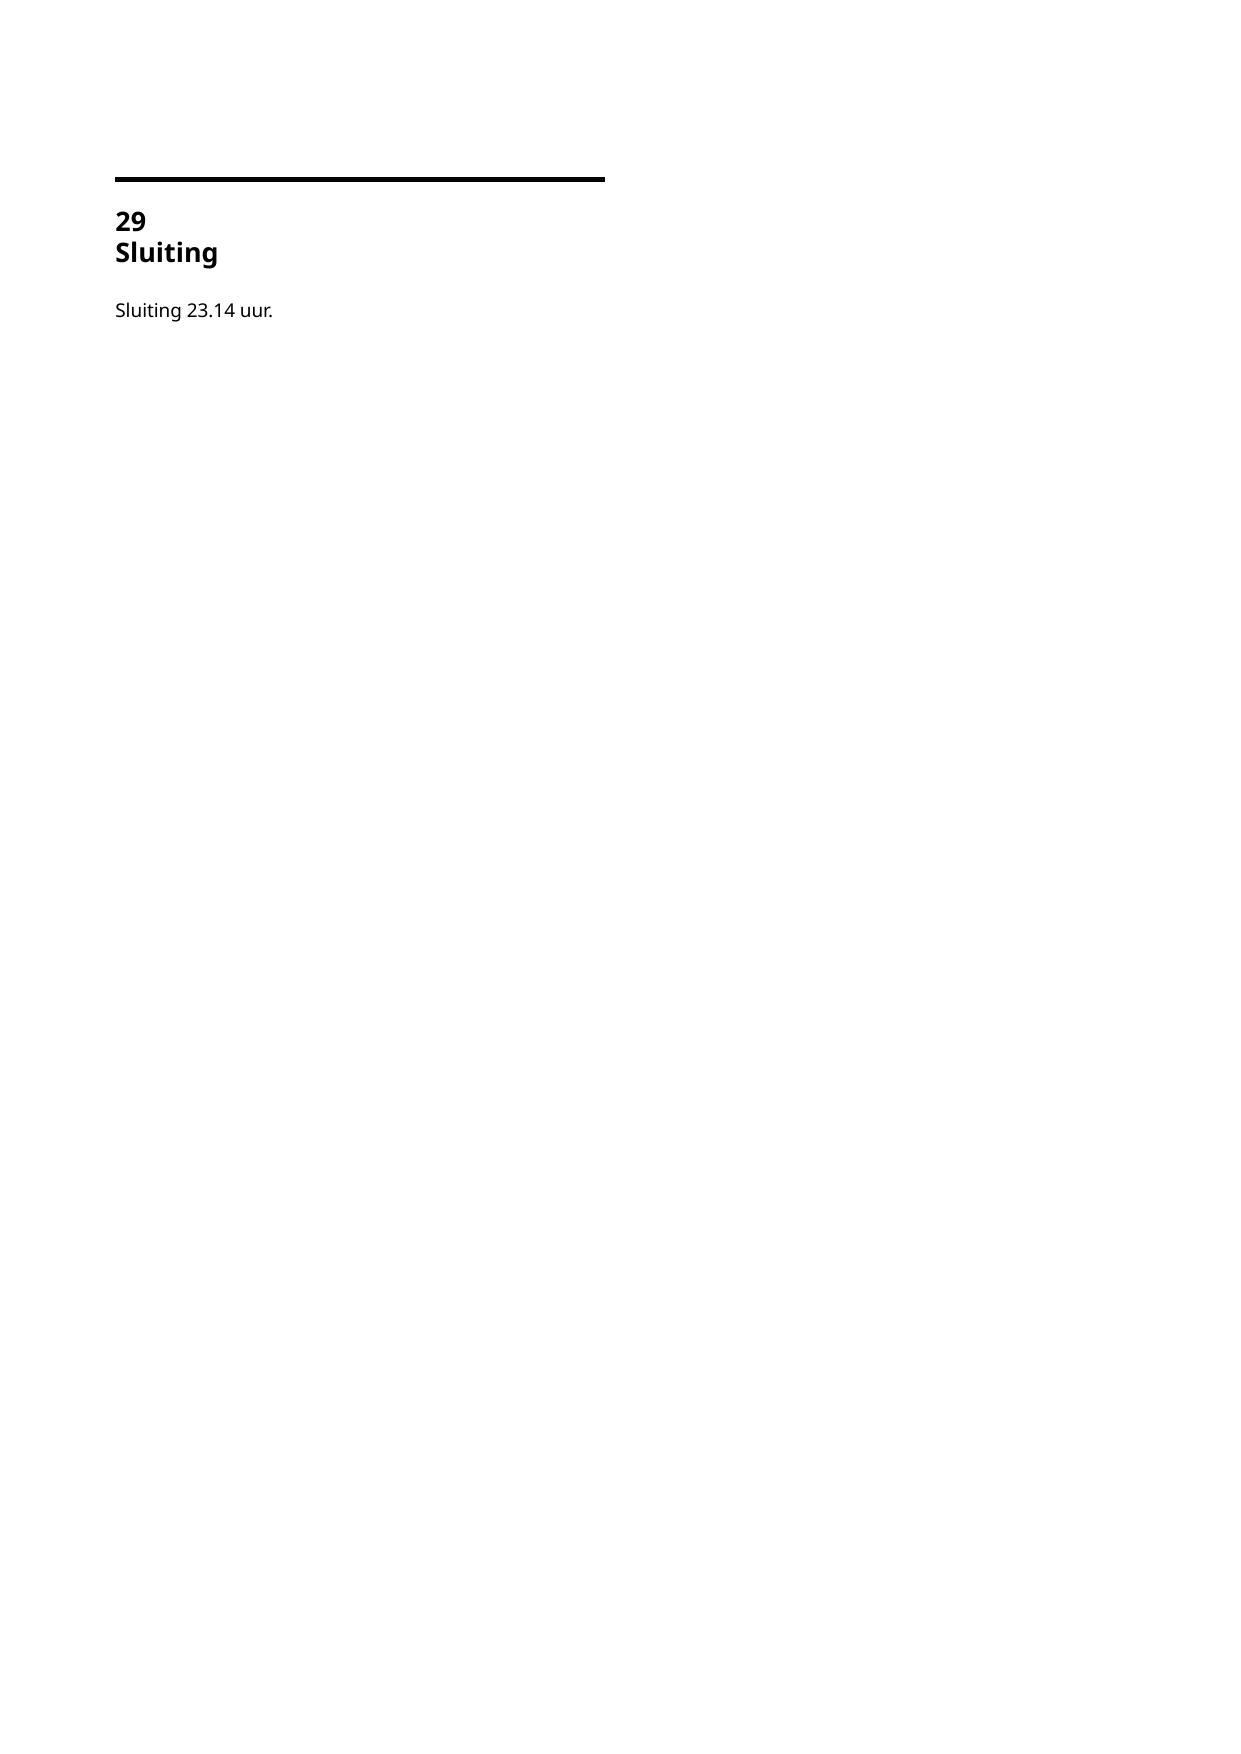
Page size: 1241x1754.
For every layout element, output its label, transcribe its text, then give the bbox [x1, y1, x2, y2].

text 29 [115, 203, 605, 239]
text Sluiting [115, 239, 605, 283]
text Sluiting 23.14 uur. [115, 302, 605, 322]
